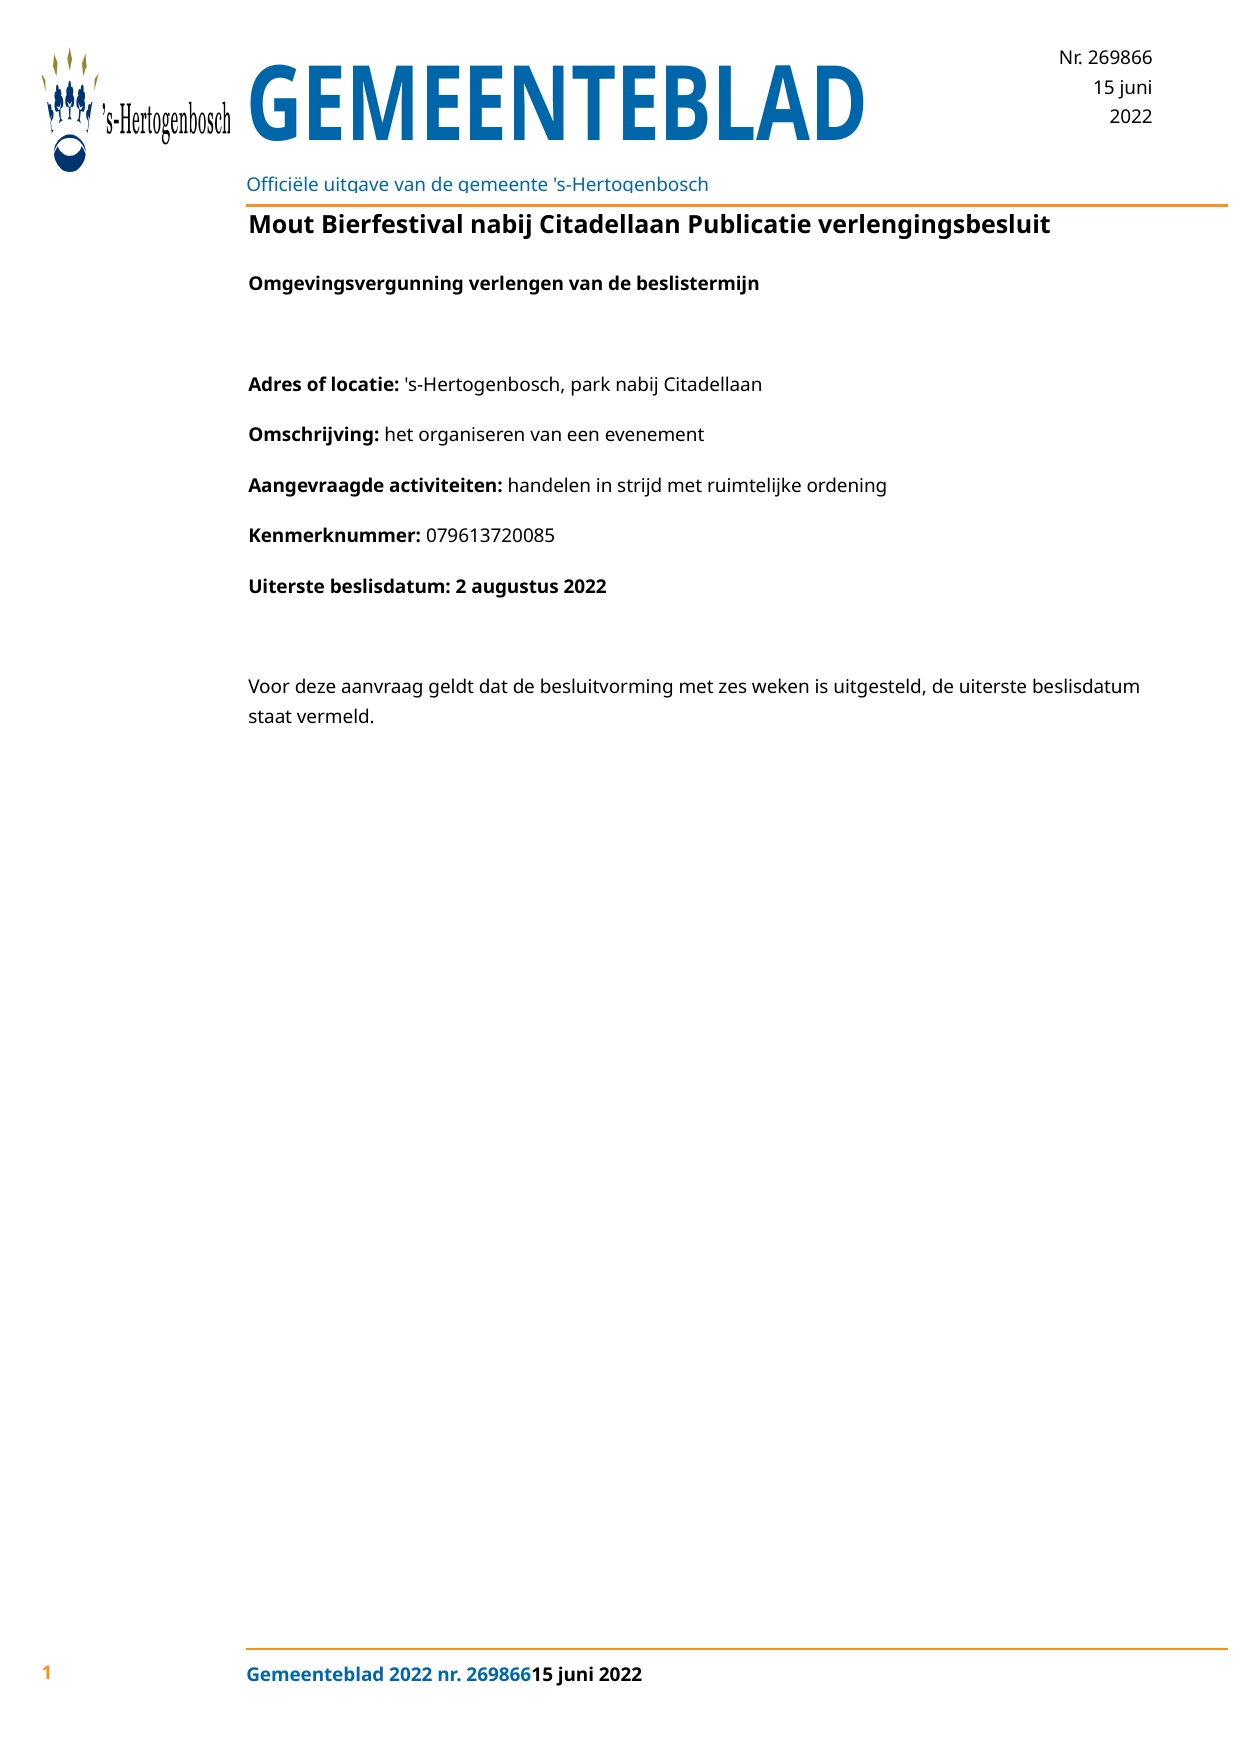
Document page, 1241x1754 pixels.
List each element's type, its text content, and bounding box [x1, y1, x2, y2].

text Omgevingsvergunning verlengen van de beslistermijn [248, 270, 1152, 296]
text Omschrijving: het organiseren van een evenement [248, 422, 1152, 447]
picture [41, 47, 231, 172]
text Voor deze aanvraag geldt dat de besluitvorming met zes weken is uitgesteld, de uiterste beslisdatum staat vermeld. [248, 674, 1152, 729]
text Adres of locatie: 's-Hertogenbosch, park nabij Citadellaan [248, 371, 1152, 397]
text Uiterste beslisdatum: 2 augustus 2022 [248, 573, 1152, 598]
text Kenmerknummer: 079613720085 [248, 522, 1152, 548]
text Aangevraagde activiteiten: handelen in strijd met ruimtelijke ordening [248, 472, 1152, 498]
text Mout Bierfestival nabij Citadellaan Publicatie verlengingsbesluit [248, 207, 1152, 241]
